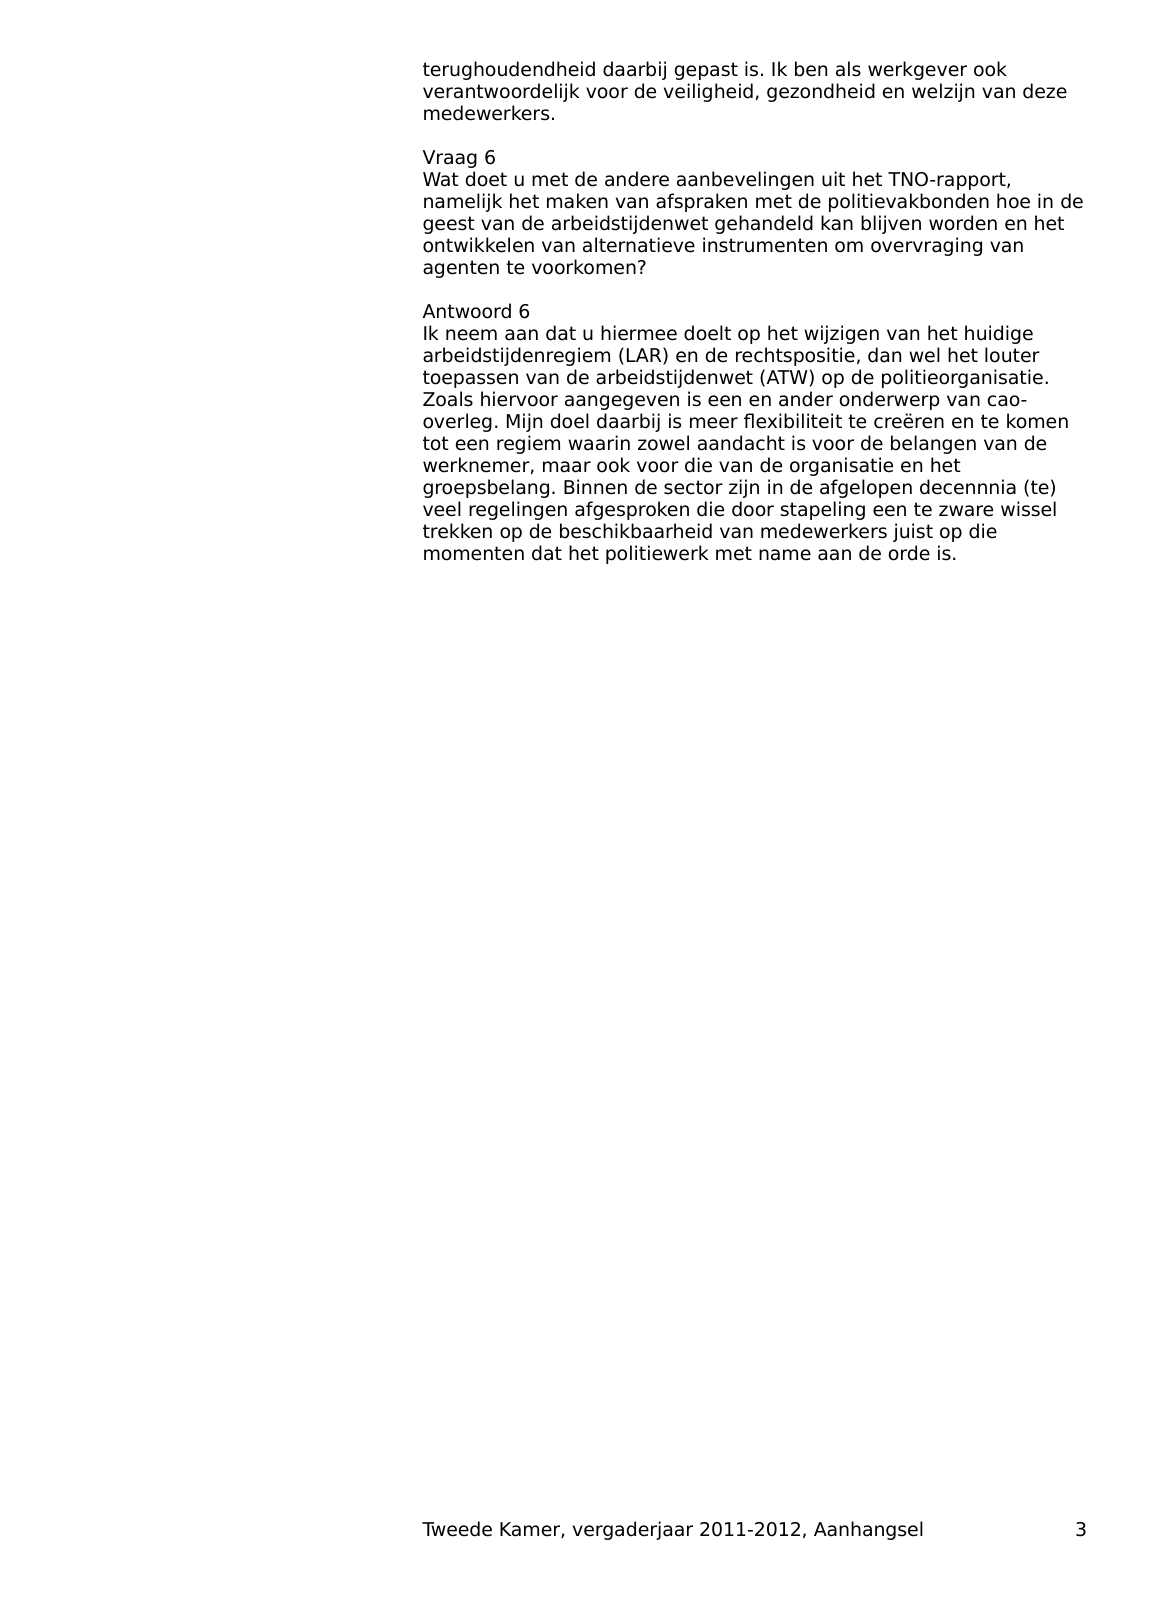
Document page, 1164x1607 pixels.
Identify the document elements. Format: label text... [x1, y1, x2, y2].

text Vraag 6 [422, 147, 1087, 169]
text Ik neem aan dat u hiermee doelt op het wijzigen van het huidige arbeidstijdenregiem (LAR) en de rechtspositie, dan wel het louter toepassen van de arbeidstijdenwet (ATW) op de politieorganisatie. Zoals hiervoor aangegeven is een en ander onderwerp van cao-overleg. Mijn doel daarbij is meer flexibiliteit te creëren en te komen tot een regiem waarin zowel aandacht is voor de belangen van de werknemer, maar ook voor die van de organisatie en het groepsbelang. Binnen de sector zijn in de afgelopen decennnia (te) veel regelingen afgesproken die door stapeling een te zware wissel trekken op de beschikbaarheid van medewerkers juist op die momenten dat het politiewerk met name aan de orde is. [422, 323, 1087, 565]
text Wat doet u met de andere aanbevelingen uit het TNO-rapport, namelijk het maken van afspraken met de politievakbonden hoe in de geest van de arbeidstijdenwet gehandeld kan blijven worden en het ontwikkelen van alternatieve instrumenten om overvraging van agenten te voorkomen? [422, 169, 1087, 279]
text terughoudendheid daarbij gepast is. Ik ben als werkgever ook verantwoordelijk voor de veiligheid, gezondheid en welzijn van deze medewerkers. [422, 59, 1087, 125]
text Antwoord 6 [422, 301, 1087, 323]
